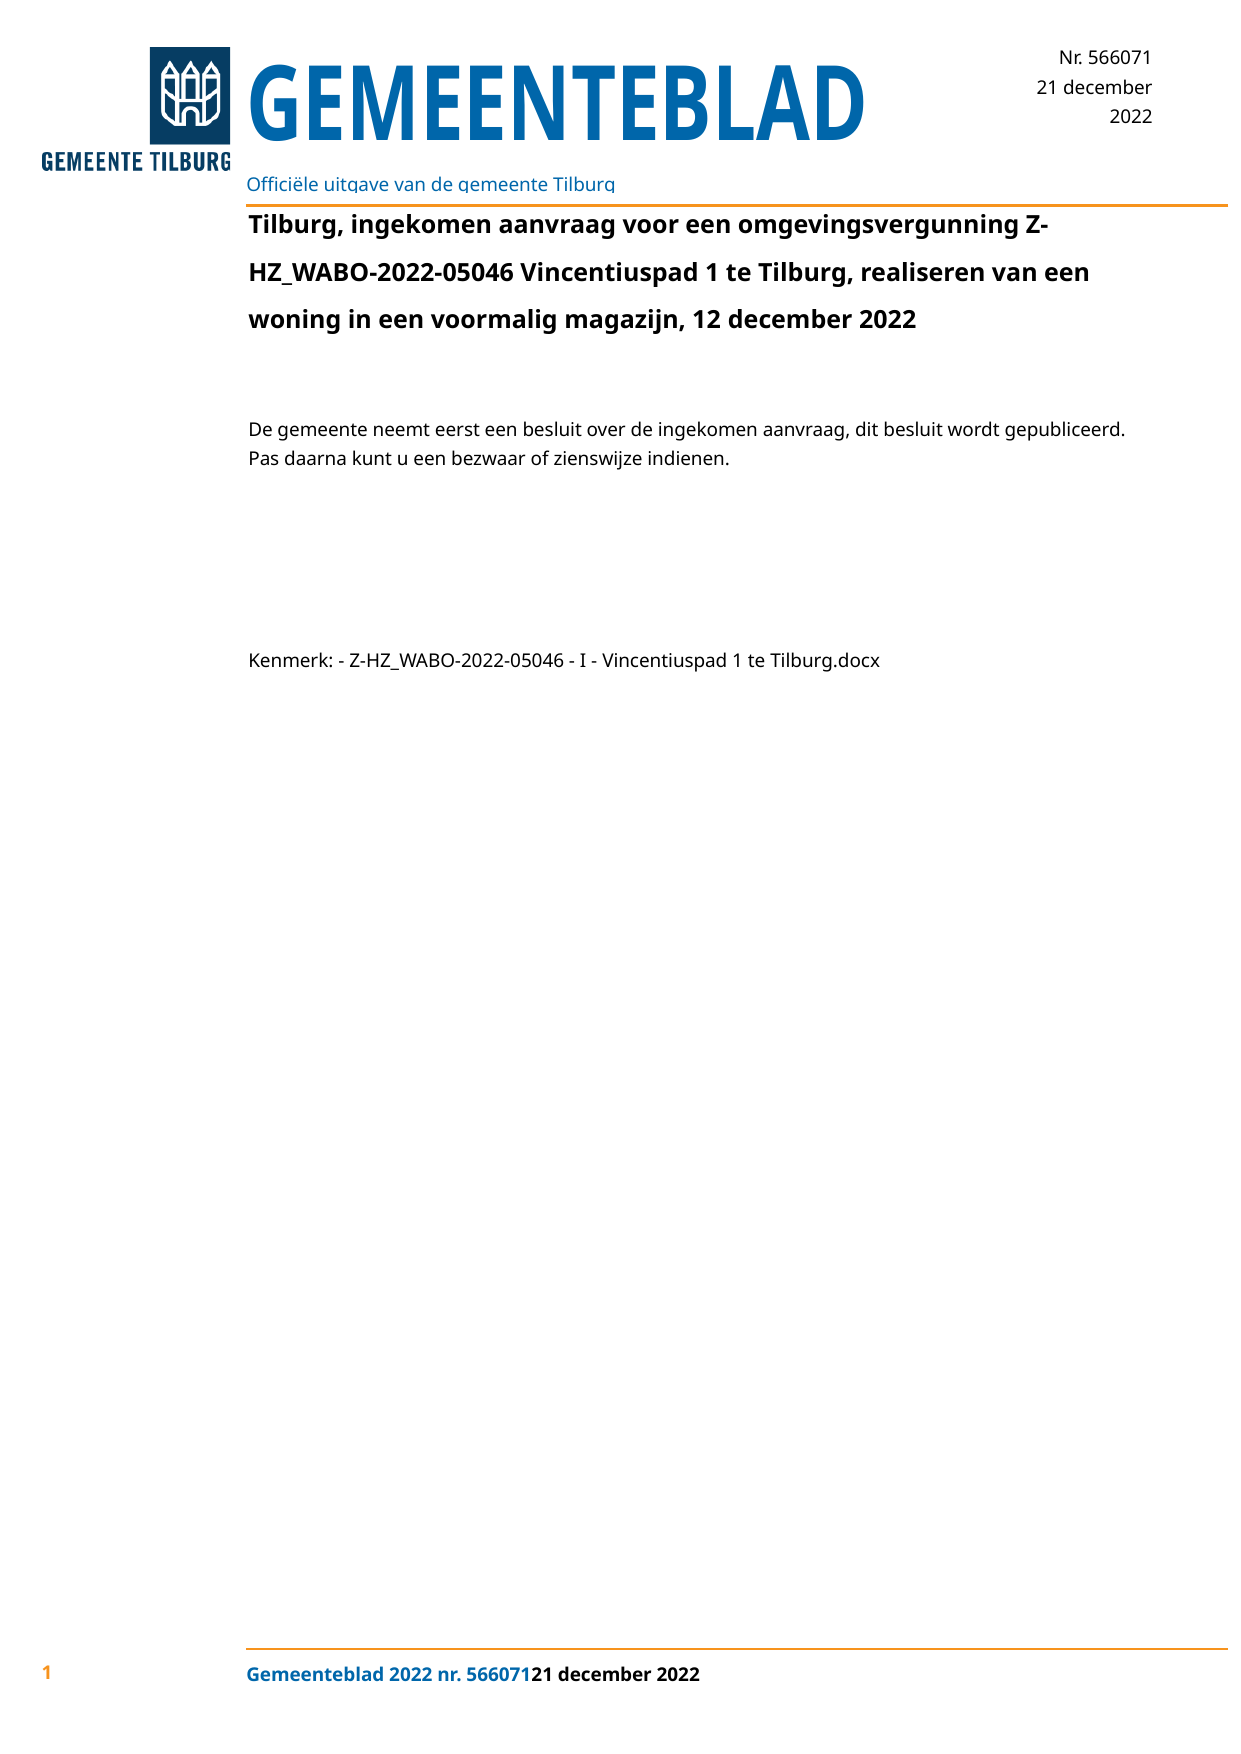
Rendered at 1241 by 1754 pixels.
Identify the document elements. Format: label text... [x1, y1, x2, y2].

text Tilburg, ingekomen aanvraag voor een omgevingsvergunning Z-HZ_WABO-2022-05046 Vincentiuspad 1 te Tilburg, realiseren van een woning in een voormalig magazijn, 12 december 2022 [248, 207, 1152, 336]
picture [41, 47, 231, 172]
text Kenmerk: - Z-HZ_WABO-2022-05046 - I - Vincentiuspad 1 te Tilburg.docx [248, 647, 1152, 673]
text De gemeente neemt eerst een besluit over de ingekomen aanvraag, dit besluit wordt gepubliceerd. Pas daarna kunt u een bezwaar of zienswijze indienen. [248, 416, 1152, 471]
